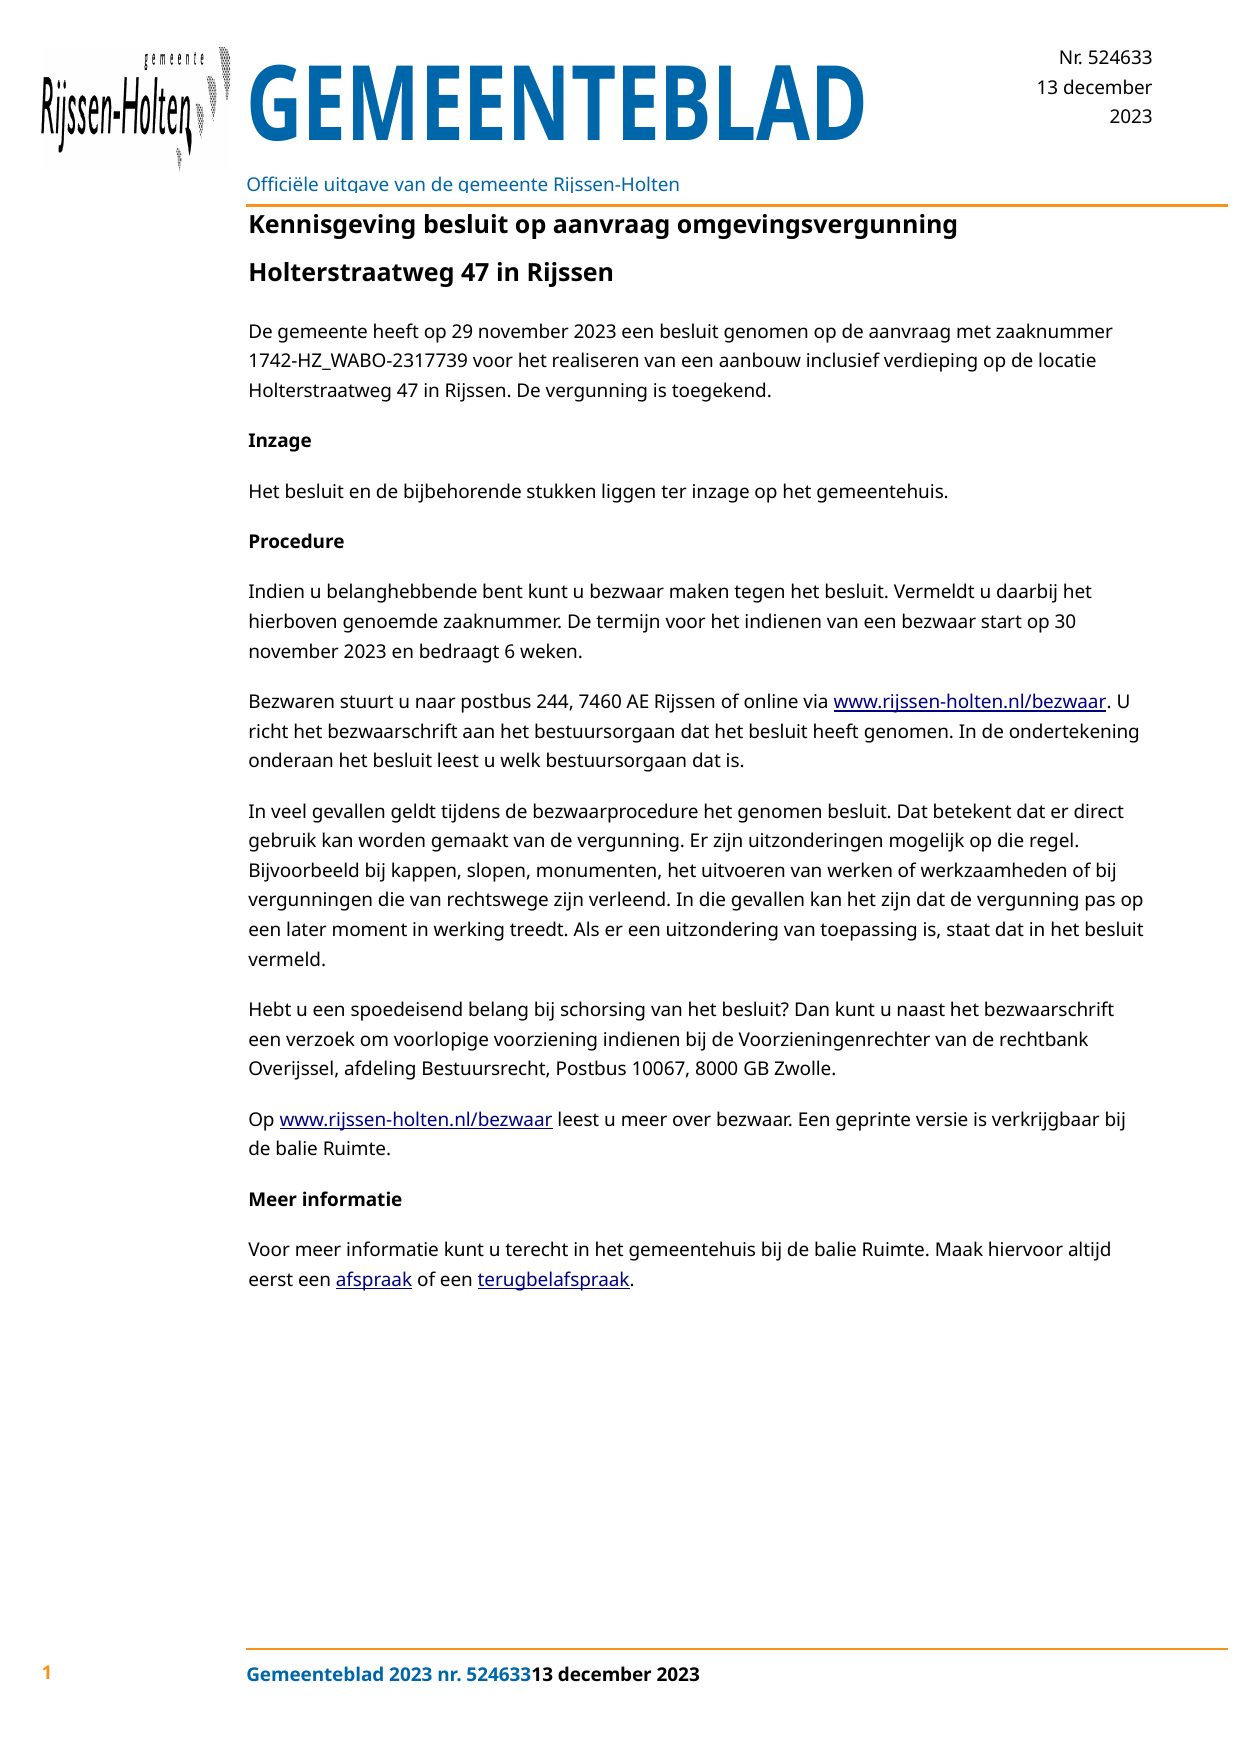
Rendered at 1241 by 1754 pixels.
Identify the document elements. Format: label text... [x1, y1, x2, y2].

text Op www.rijssen-holten.nl/bezwaar leest u meer over bezwaar. Een geprinte versie is verkrijgbaar bij de balie Ruimte. [248, 1106, 1152, 1161]
text Het besluit en de bijbehorende stukken liggen ter inzage op het gemeentehuis. [248, 478, 1152, 504]
text Meer informatie [248, 1186, 1152, 1212]
text Inzage [248, 427, 1152, 453]
text Bezwaren stuurt u naar postbus 244, 7460 AE Rijssen of online via www.rijssen-holten.nl/bezwaar. U richt het bezwaarschrift aan het bestuursorgaan dat het besluit heeft genomen. In de ondertekening onderaan het besluit leest u welk bestuursorgaan dat is. [248, 688, 1152, 773]
text Kennisgeving besluit op aanvraag omgevingsvergunning Holterstraatweg 47 in Rijssen [248, 207, 1152, 288]
text De gemeente heeft op 29 november 2023 een besluit genomen op de aanvraag met zaaknummer 1742-HZ_WABO-2317739 voor het realiseren van een aanbouw inclusief verdieping op de locatie Holterstraatweg 47 in Rijssen. De vergunning is toegekend. [248, 318, 1152, 403]
text Hebt u een spoedeisend belang bij schorsing van het besluit? Dan kunt u naast het bezwaarschrift een verzoek om voorlopige voorziening indienen bij de Voorzieningenrechter van de rechtbank Overijssel, afdeling Bestuursrecht, Postbus 10067, 8000 GB Zwolle. [248, 996, 1152, 1081]
text Indien u belanghebbende bent kunt u bezwaar maken tegen het besluit. Vermeldt u daarbij het hierboven genoemde zaaknummer. De termijn voor het indienen van een bezwaar start op 30 november 2023 en bedraagt 6 weken. [248, 579, 1152, 664]
picture [41, 47, 231, 172]
text Procedure [248, 528, 1152, 554]
text Voor meer informatie kunt u terecht in het gemeentehuis bij de balie Ruimte. Maak hiervoor altijd eerst een afspraak of een terugbelafspraak. [248, 1236, 1152, 1292]
text In veel gevallen geldt tijdens de bezwaarprocedure het genomen besluit. Dat betekent dat er direct gebruik kan worden gemaakt van de vergunning. Er zijn uitzonderingen mogelijk op die regel. Bijvoorbeeld bij kappen, slopen, monumenten, het uitvoeren van werken of werkzaamheden of bij vergunningen die van rechtswege zijn verleend. In die gevallen kan het zijn dat de vergunning pas op een later moment in werking treedt. Als er een uitzondering van toepassing is, staat dat in het besluit vermeld. [248, 798, 1152, 972]
